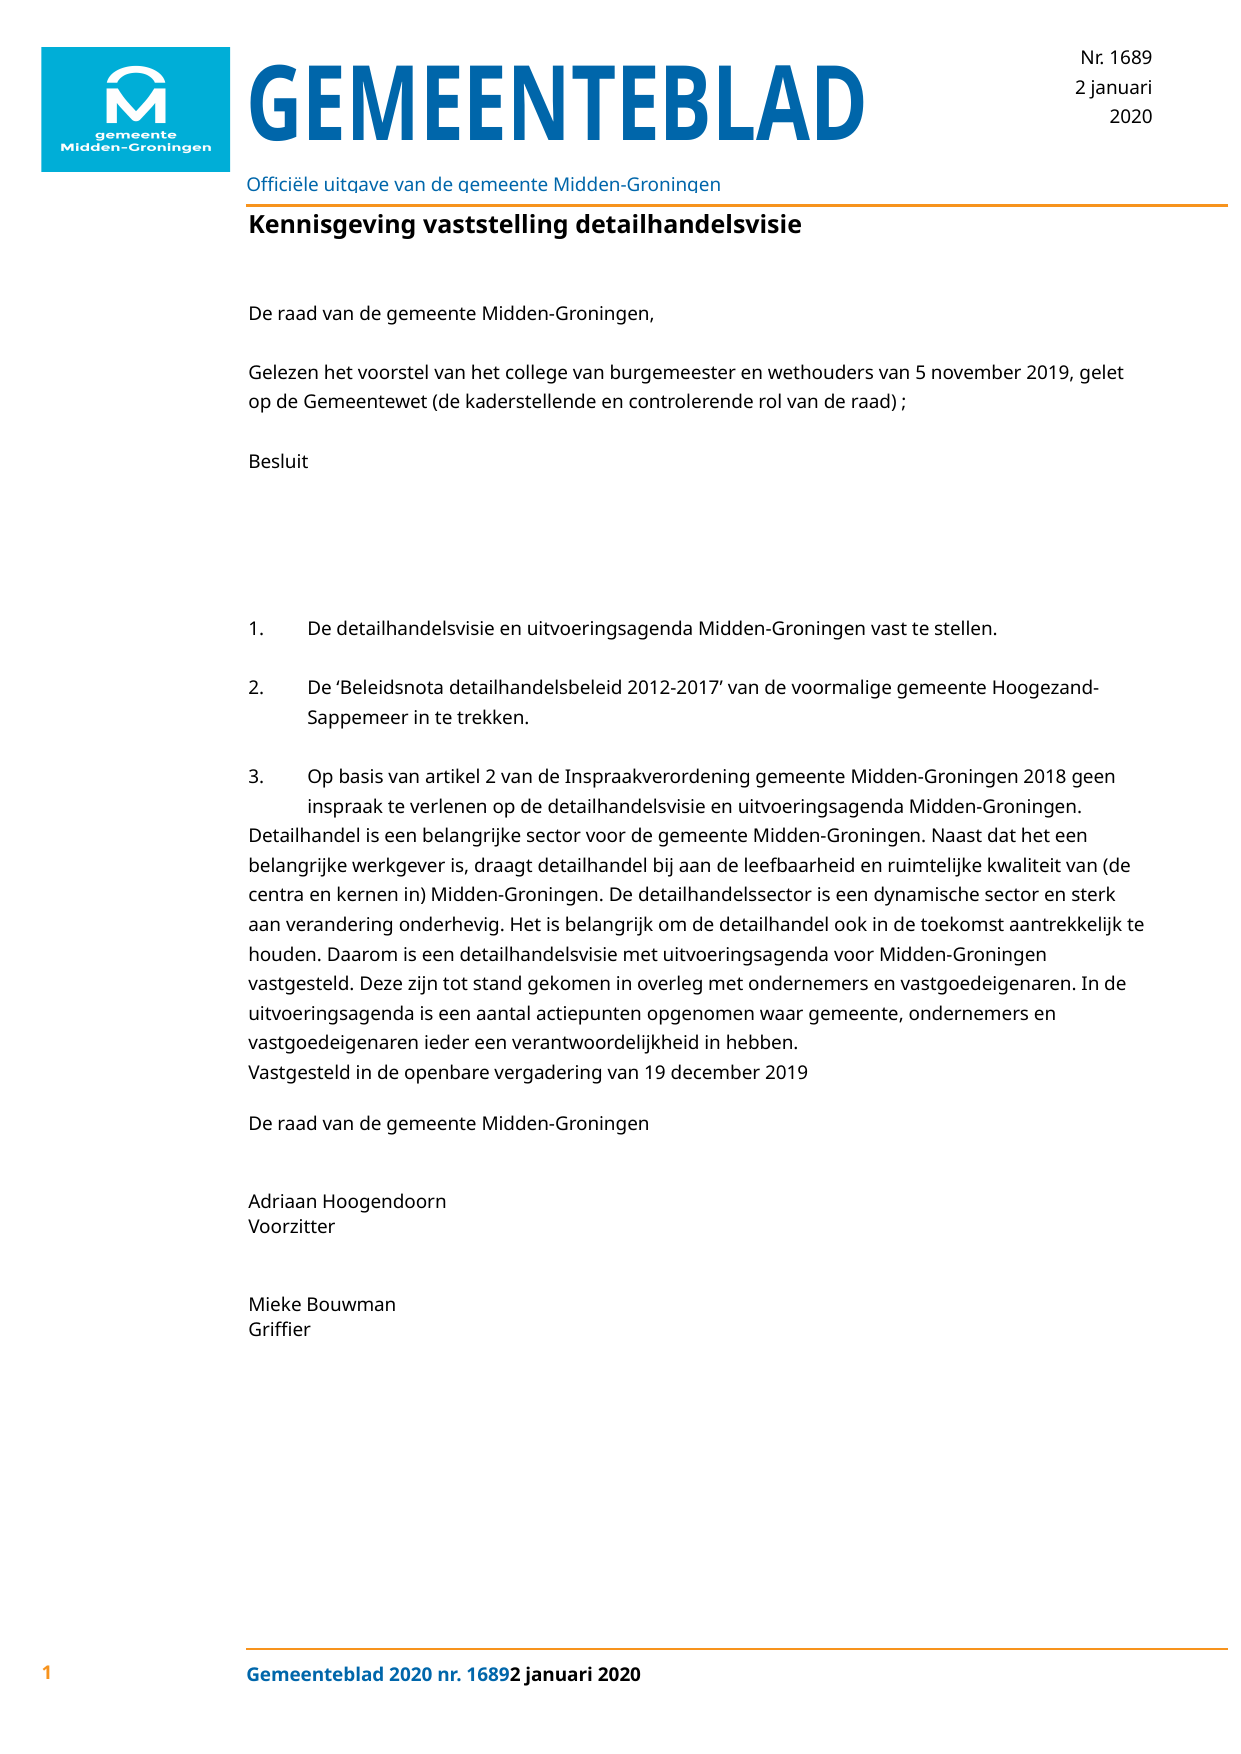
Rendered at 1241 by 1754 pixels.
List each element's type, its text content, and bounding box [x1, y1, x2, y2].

text Kennisgeving vaststelling detailhandelsvisie [248, 207, 1152, 241]
text Griffier [248, 1316, 1152, 1342]
text Detailhandel is een belangrijke sector voor de gemeente Midden-Groningen. Naast dat het een belangrijke werkgever is, draagt detailhandel bij aan de leefbaarheid en ruimtelijke kwaliteit van (de centra en kernen in) Midden-Groningen. De detailhandelssector is een dynamische sector en sterk aan verandering onderhevig. Het is belangrijk om de detailhandel ook in de toekomst aantrekkelijk te houden. Daarom is een detailhandelsvisie met uitvoeringsagenda voor Midden-Groningen vastgesteld. Deze zijn tot stand gekomen in overleg met ondernemers en vastgoedeigenaren. In de uitvoeringsagenda is een aantal actiepunten opgenomen waar gemeente, ondernemers en vastgoedeigenaren ieder een verantwoordelijkheid in hebben. [248, 822, 1152, 1055]
text Vastgesteld in de openbare vergadering van 19 december 2019 [248, 1059, 1152, 1085]
picture [107, 89, 165, 122]
list De detailhandelsvisie en uitvoeringsagenda Midden-Groningen vast te stellen. [248, 615, 1152, 641]
list De ‘Beleidsnota detailhandelsbeleid 2012-2017’ van de voormalige gemeente Hoogezand-Sappemeer in te trekken. [248, 674, 1152, 730]
text Gelezen het voorstel van het college van burgemeester en wethouders van 5 november 2019, gelet op de Gemeentewet (de kaderstellende en controlerende rol van de raad) ; [248, 359, 1152, 414]
picture [184, 146, 190, 153]
text Besluit [248, 448, 1152, 473]
text Voorzitter [248, 1213, 1152, 1239]
picture [108, 66, 164, 82]
text De raad van de gemeente Midden-Groningen, [248, 300, 1152, 326]
list Op basis van artikel 2 van de Inspraakverordening gemeente Midden-Groningen 2018 geen inspraak te verlenen op de detailhandelsvisie en uitvoeringsagenda Midden-Groningen. [248, 763, 1152, 819]
text Adriaan Hoogendoorn [248, 1188, 1152, 1213]
text Mieke Bouwman [248, 1291, 1152, 1316]
text De raad van de gemeente Midden-Groningen [248, 1111, 1152, 1136]
